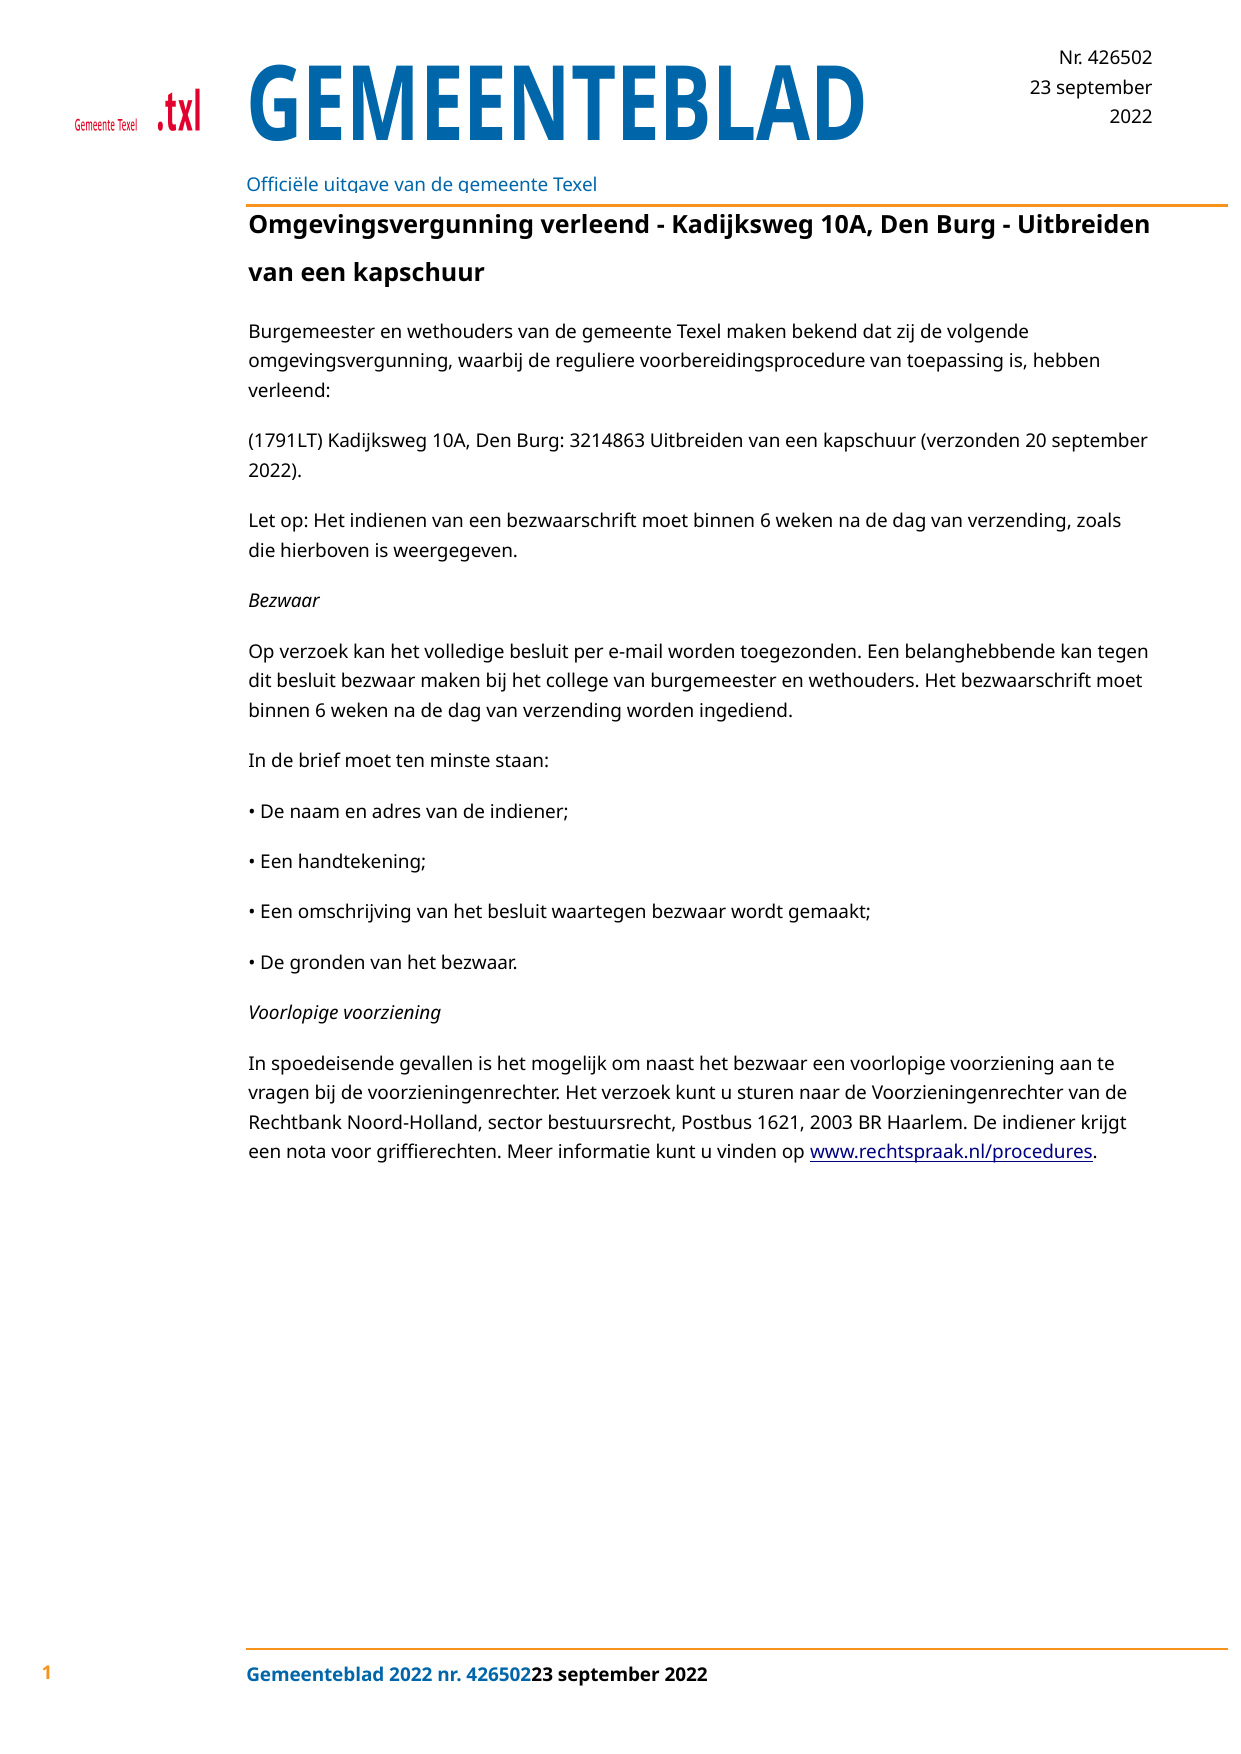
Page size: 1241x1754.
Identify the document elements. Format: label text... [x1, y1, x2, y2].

text Burgemeester en wethouders van de gemeente Texel maken bekend dat zij de volgende omgevingsvergunning, waarbij de reguliere voorbereidingsprocedure van toepassing is, hebben verleend: [248, 318, 1152, 403]
text • Een omschrijving van het besluit waartegen bezwaar wordt gemaakt; [248, 899, 1152, 924]
text Op verzoek kan het volledige besluit per e-mail worden toegezonden. Een belanghebbende kan tegen dit besluit bezwaar maken bij het college van burgemeester en wethouders. Het bezwaarschrift moet binnen 6 weken na de dag van verzending worden ingediend. [248, 638, 1152, 723]
text (1791LT) Kadijksweg 10A, Den Burg: 3214863 Uitbreiden van een kapschuur (verzonden 20 september 2022). [248, 427, 1152, 483]
text Omgevingsvergunning verleend - Kadijksweg 10A, Den Burg - Uitbreiden van een kapschuur [248, 207, 1152, 288]
text • Een handtekening; [248, 848, 1152, 874]
text Bezwaar [248, 587, 1152, 613]
text • De gronden van het bezwaar. [248, 949, 1152, 975]
text Let op: Het indienen van een bezwaarschrift moet binnen 6 weken na de dag van verzending, zoals die hierboven is weergegeven. [248, 507, 1152, 563]
text Voorlopige voorziening [248, 999, 1152, 1025]
text In spoedeisende gevallen is het mogelijk om naast het bezwaar een voorlopige voorziening aan te vragen bij de voorzieningenrechter. Het verzoek kunt u sturen naar de Voorzieningenrechter van de Rechtbank Noord-Holland, sector bestuursrecht, Postbus 1621, 2003 BR Haarlem. De indiener krijgt een nota voor griffierechten. Meer informatie kunt u vinden op www.rechtspraak.nl/procedures. [248, 1050, 1152, 1164]
text In de brief moet ten minste staan: [248, 747, 1152, 773]
text • De naam en adres van de indiener; [248, 798, 1152, 824]
picture [41, 47, 231, 172]
